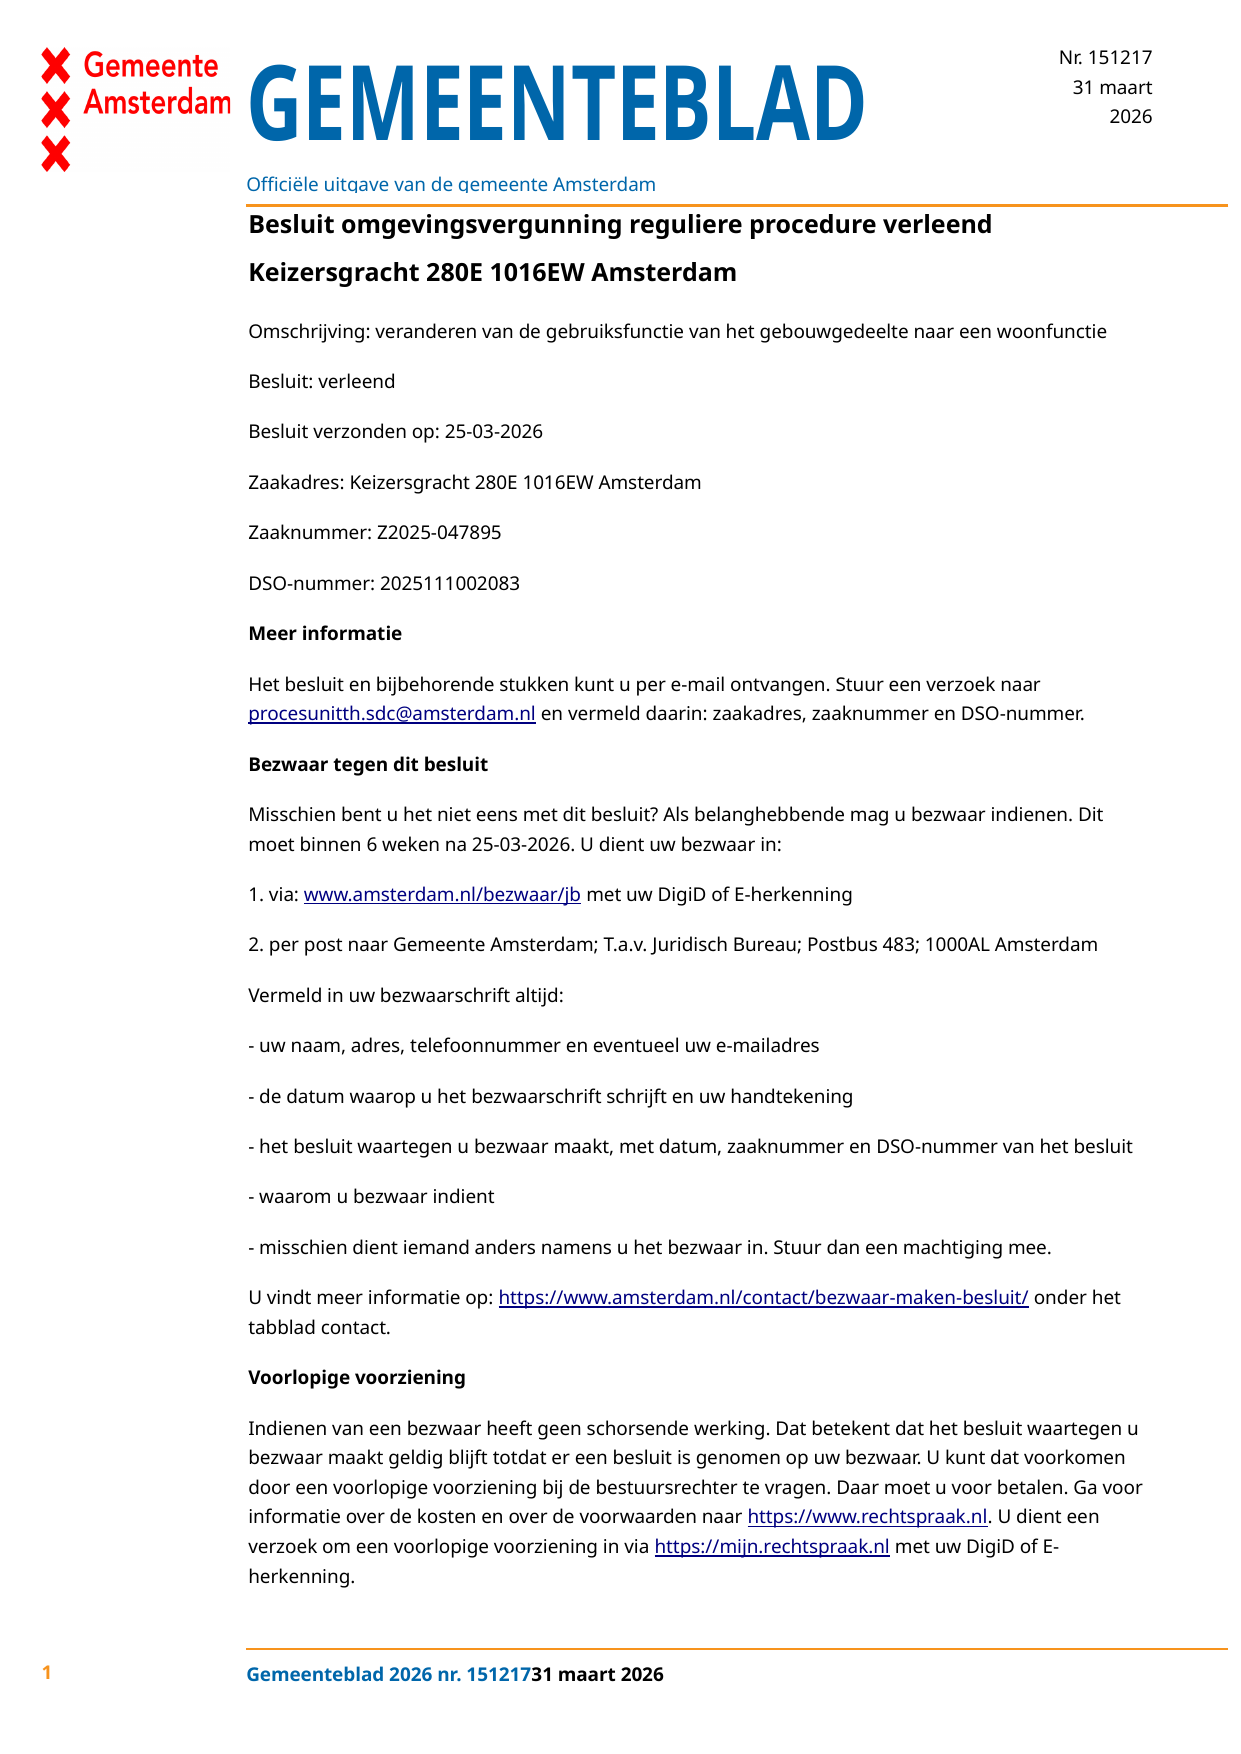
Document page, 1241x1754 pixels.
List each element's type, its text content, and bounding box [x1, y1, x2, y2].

text Het besluit en bijbehorende stukken kunt u per e-mail ontvangen. Stuur een verzoek naar procesunitth.sdc@amsterdam.nl en vermeld daarin: zaakadres, zaaknummer en DSO-nummer. [248, 671, 1152, 726]
text - de datum waarop u het bezwaarschrift schrijft en uw handtekening [248, 1083, 1152, 1109]
text - uw naam, adres, telefoonnummer en eventueel uw e-mailadres [248, 1032, 1152, 1058]
text Vermeld in uw bezwaarschrift altijd: [248, 982, 1152, 1008]
text 1. via: www.amsterdam.nl/bezwaar/jb met uw DigiD of E-herkenning [248, 881, 1152, 907]
text Besluit verzonden op: 25-03-2026 [248, 419, 1152, 444]
text - misschien dient iemand anders namens u het bezwaar in. Stuur dan een machtiging mee. [248, 1234, 1152, 1260]
text 2. per post naar Gemeente Amsterdam; T.a.v. Juridisch Bureau; Postbus 483; 1000AL Amsterdam [248, 932, 1152, 957]
text Misschien bent u het niet eens met dit besluit? Als belanghebbende mag u bezwaar indienen. Dit moet binnen 6 weken na 25-03-2026. U dient uw bezwaar in: [248, 801, 1152, 857]
text - waarom u bezwaar indient [248, 1184, 1152, 1209]
text Besluit: verleend [248, 368, 1152, 394]
text Omschrijving: veranderen van de gebruiksfunctie van het gebouwgedeelte naar een woonfunctie [248, 318, 1152, 344]
text DSO-nummer: 2025111002083 [248, 570, 1152, 596]
text Besluit omgevingsvergunning reguliere procedure verleend Keizersgracht 280E 1016EW Amsterdam [248, 207, 1152, 288]
picture [41, 47, 231, 172]
text Zaaknummer: Z2025-047895 [248, 519, 1152, 545]
text Indienen van een bezwaar heeft geen schorsende werking. Dat betekent dat het besluit waartegen u bezwaar maakt geldig blijft totdat er een besluit is genomen op uw bezwaar. U kunt dat voorkomen door een voorlopige voorziening bij de bestuursrechter te vragen. Daar moet u voor betalen. Ga voor informatie over de kosten en over de voorwaarden naar https://www.rechtspraak.nl. U dient een verzoek om een voorlopige voorziening in via https://mijn.rechtspraak.nl met uw DigiD of E-herkenning. [248, 1415, 1152, 1589]
text U vindt meer informatie op: https://www.amsterdam.nl/contact/bezwaar-maken-besluit/ onder het tabblad contact. [248, 1284, 1152, 1340]
text Bezwaar tegen dit besluit [248, 751, 1152, 777]
text Meer informatie [248, 620, 1152, 646]
text Zaakadres: Keizersgracht 280E 1016EW Amsterdam [248, 469, 1152, 495]
text Voorlopige voorziening [248, 1364, 1152, 1390]
text - het besluit waartegen u bezwaar maakt, met datum, zaaknummer en DSO-nummer van het besluit [248, 1133, 1152, 1159]
